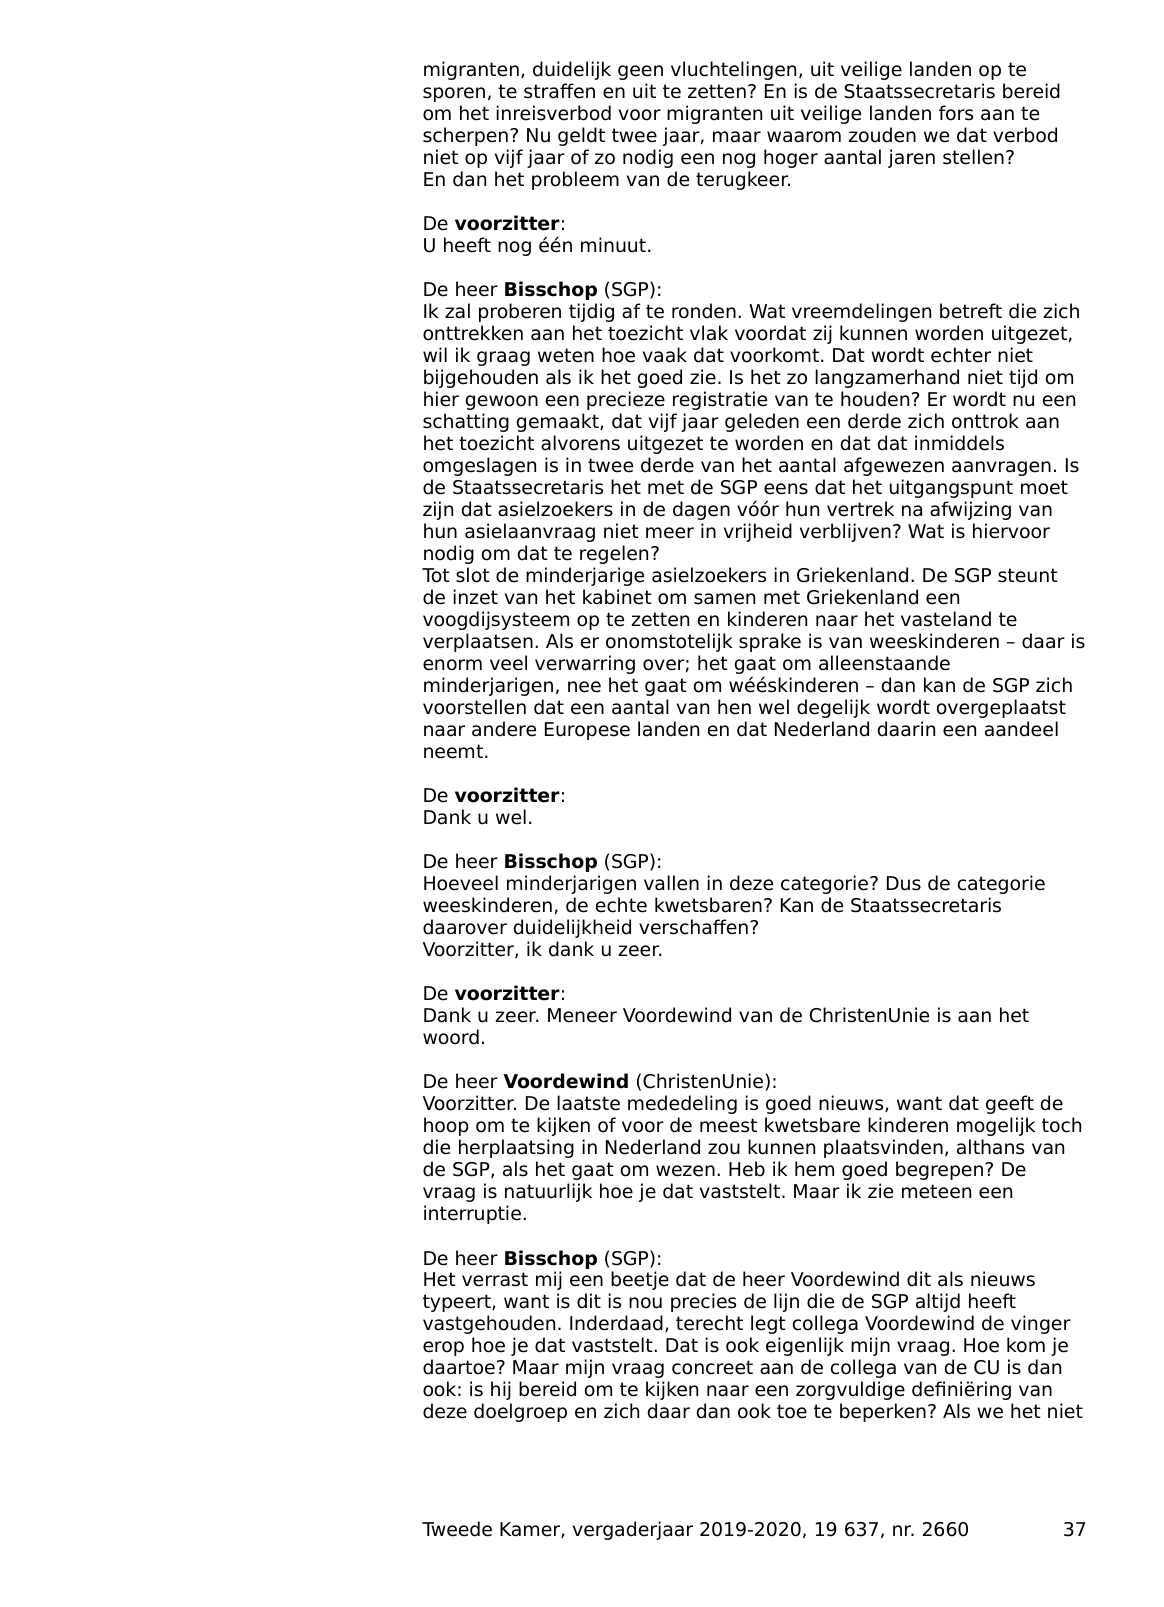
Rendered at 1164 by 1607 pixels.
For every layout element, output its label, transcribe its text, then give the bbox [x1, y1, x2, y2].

text Voorzitter, ik dank u zeer. [422, 939, 1087, 961]
text Voorzitter. De laatste mededeling is goed nieuws, want dat geeft de hoop om te kijken of voor de meest kwetsbare kinderen mogelijk toch die herplaatsing in Nederland zou kunnen plaatsvinden, althans van de SGP, als het gaat om wezen. Heb ik hem goed begrepen? De vraag is natuurlijk hoe je dat vaststelt. Maar ik zie meteen een interruptie. [422, 1093, 1087, 1225]
text Dank u wel. [422, 807, 1087, 829]
text De voorzitter: [422, 983, 1087, 1005]
text En dan het probleem van de terugkeer. [422, 169, 1087, 191]
text Hoeveel minderjarigen vallen in deze categorie? Dus de categorie weeskinderen, de echte kwetsbaren? Kan de Staatssecretaris daarover duidelijkheid verschaffen? [422, 873, 1087, 939]
text De heer Bisschop (SGP): [422, 851, 1087, 873]
text Het verrast mij een beetje dat de heer Voordewind dit als nieuws typeert, want is dit is nou precies de lijn die de SGP altijd heeft vastgehouden. Inderdaad, terecht legt collega Voordewind de vinger erop hoe je dat vaststelt. Dat is ook eigenlijk mijn vraag. Hoe kom je daartoe? Maar mijn vraag concreet aan de collega van de CU is dan ook: is hij bereid om te kijken naar een zorgvuldige definiëring van deze doelgroep en zich daar dan ook toe te beperken? Als we het niet [422, 1269, 1087, 1423]
text Dank u zeer. Meneer Voordewind van de ChristenUnie is aan het woord. [422, 1005, 1087, 1049]
text Ik zal proberen tijdig af te ronden. Wat vreemdelingen betreft die zich onttrekken aan het toezicht vlak voordat zij kunnen worden uitgezet, wil ik graag weten hoe vaak dat voorkomt. Dat wordt echter niet bijgehouden als ik het goed zie. Is het zo langzamerhand niet tijd om hier gewoon een precieze registratie van te houden? Er wordt nu een schatting gemaakt, dat vijf jaar geleden een derde zich onttrok aan het toezicht alvorens uitgezet te worden en dat dat inmiddels omgeslagen is in twee derde van het aantal afgewezen aanvragen. Is de Staatssecretaris het met de SGP eens dat het uitgangspunt moet zijn dat asielzoekers in de dagen vóór hun vertrek na afwijzing van hun asielaanvraag niet meer in vrijheid verblijven? Wat is hiervoor nodig om dat te regelen? [422, 301, 1087, 565]
text migranten, duidelijk geen vluchtelingen, uit veilige landen op te sporen, te straffen en uit te zetten? En is de Staatssecretaris bereid om het inreisverbod voor migranten uit veilige landen fors aan te scherpen? Nu geldt twee jaar, maar waarom zouden we dat verbod niet op vijf jaar of zo nodig een nog hoger aantal jaren stellen? [422, 59, 1087, 169]
text De heer Bisschop (SGP): [422, 279, 1087, 301]
text De voorzitter: [422, 213, 1087, 235]
text De heer Bisschop (SGP): [422, 1247, 1087, 1269]
text De heer Voordewind (ChristenUnie): [422, 1071, 1087, 1093]
text Tot slot de minderjarige asielzoekers in Griekenland. De SGP steunt de inzet van het kabinet om samen met Griekenland een voogdijsysteem op te zetten en kinderen naar het vasteland te verplaatsen. Als er onomstotelijk sprake is van weeskinderen – daar is enorm veel verwarring over; het gaat om alleenstaande minderjarigen, nee het gaat om wééskinderen – dan kan de SGP zich voorstellen dat een aantal van hen wel degelijk wordt overgeplaatst naar andere Europese landen en dat Nederland daarin een aandeel neemt. [422, 565, 1087, 763]
text De voorzitter: [422, 785, 1087, 807]
text U heeft nog één minuut. [422, 235, 1087, 257]
